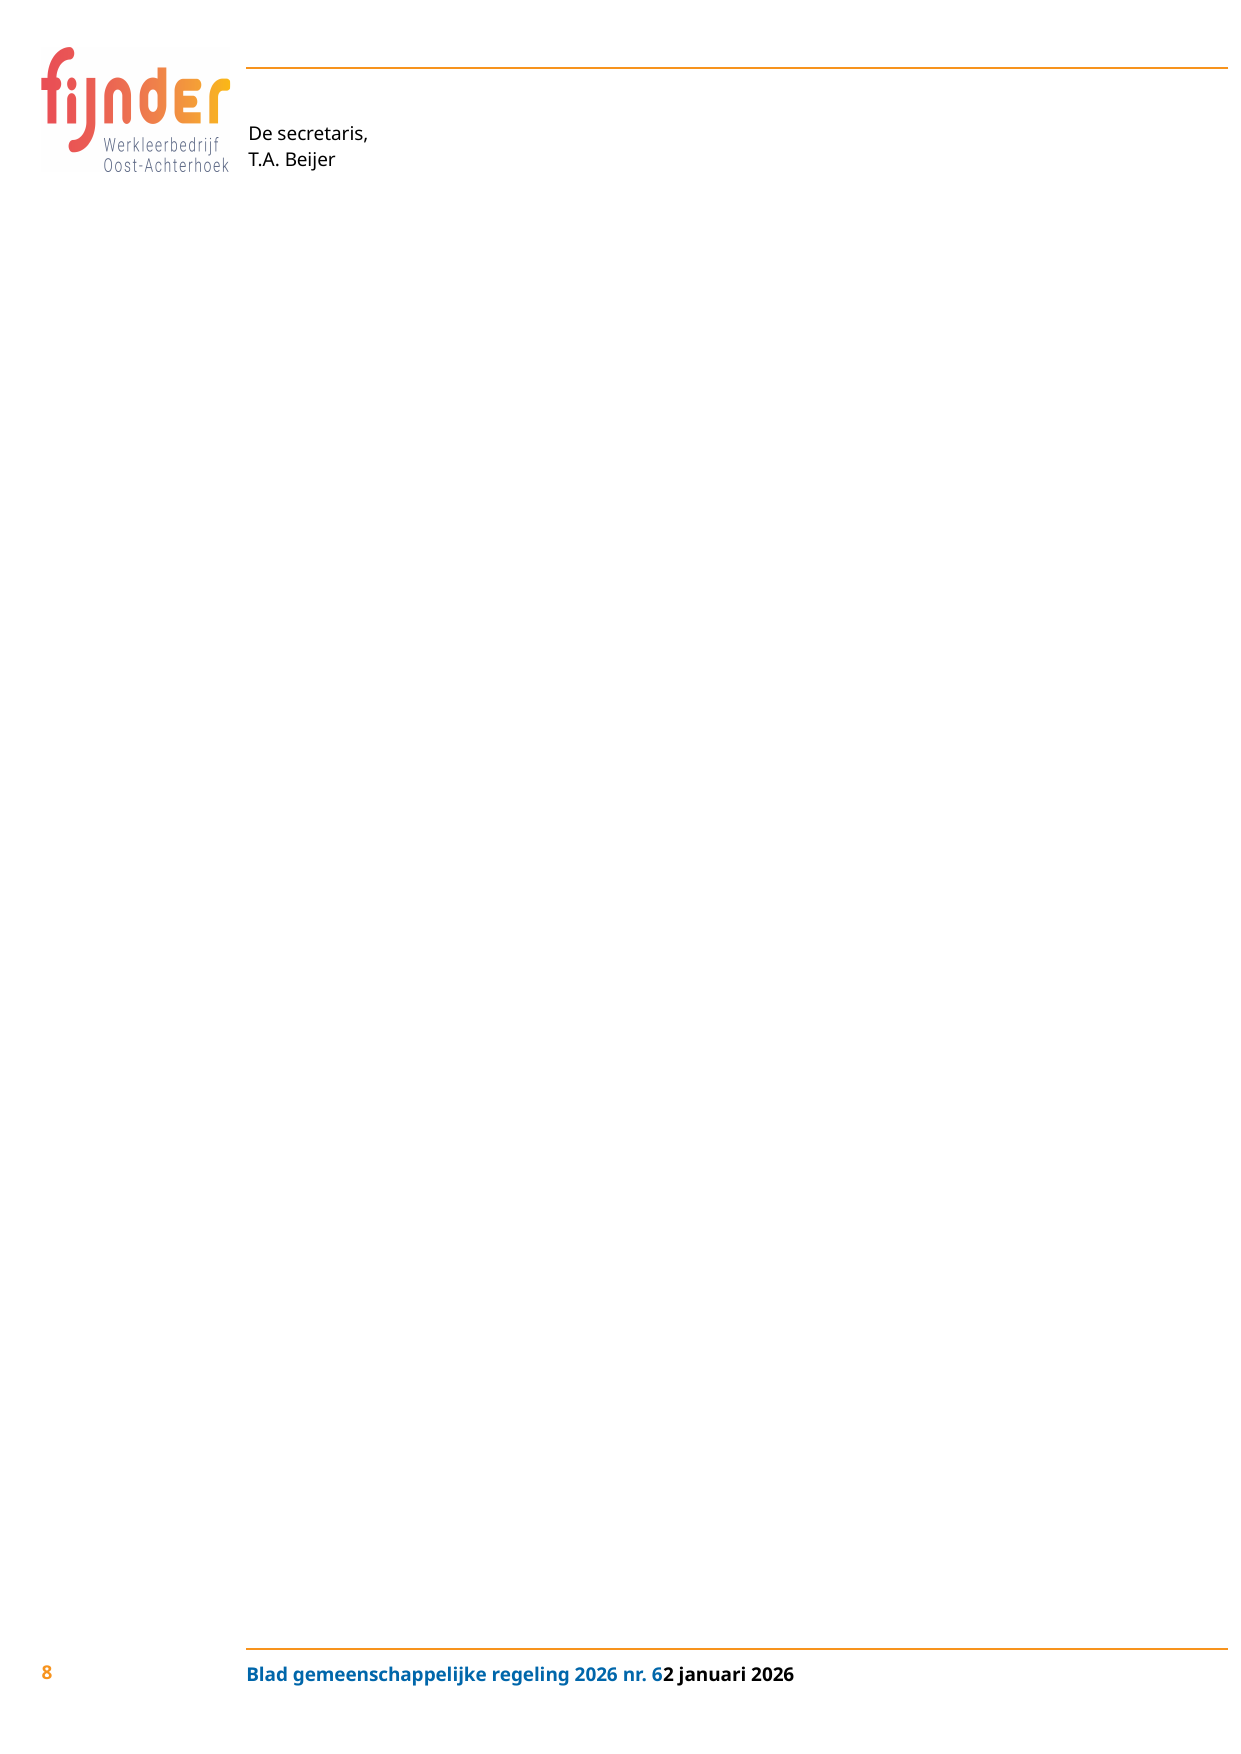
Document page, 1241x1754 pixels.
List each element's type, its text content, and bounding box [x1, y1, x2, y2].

text De secretaris, [248, 121, 1152, 146]
text T.A. Beijer [248, 146, 1152, 172]
picture [41, 47, 231, 172]
